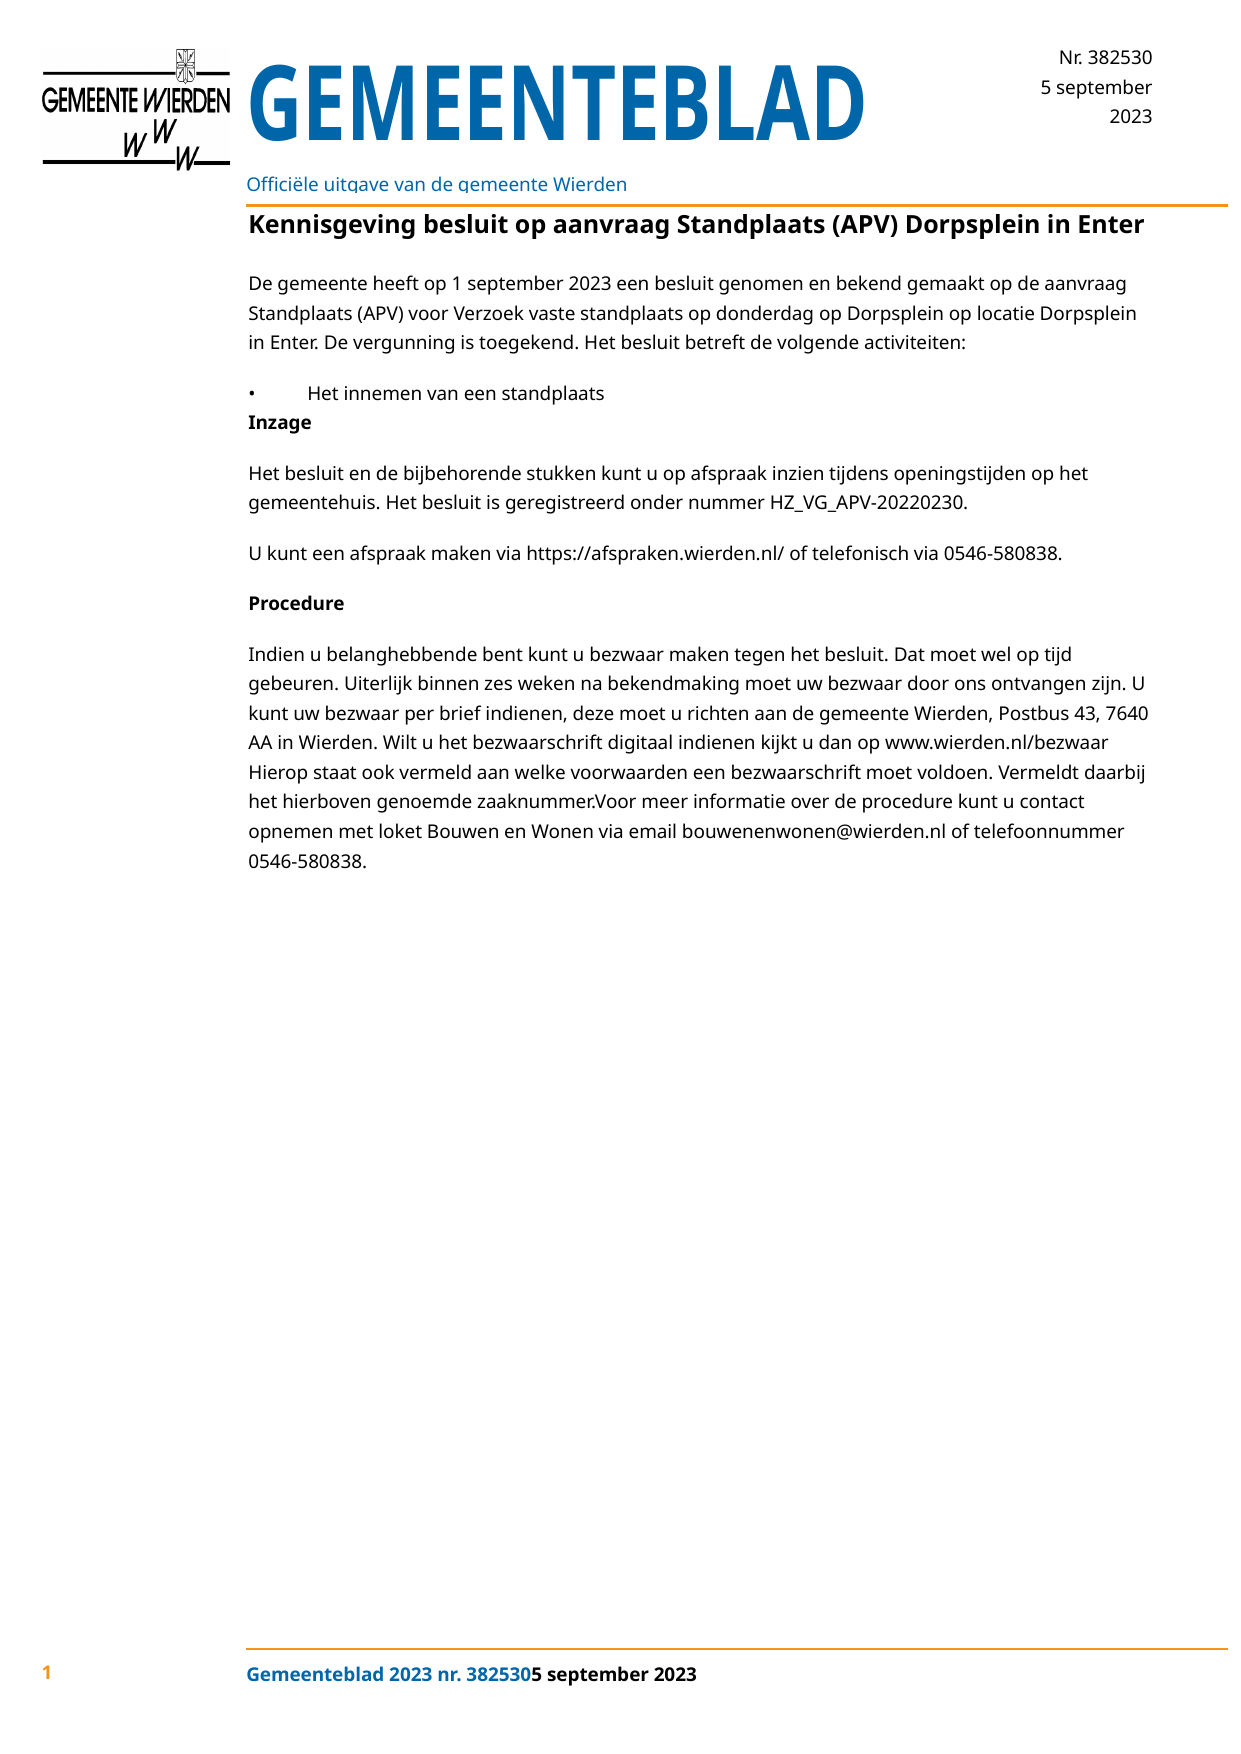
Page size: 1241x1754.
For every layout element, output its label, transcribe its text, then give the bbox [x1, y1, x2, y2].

text Indien u belanghebbende bent kunt u bezwaar maken tegen het besluit. Dat moet wel op tijd gebeuren. Uiterlijk binnen zes weken na bekendmaking moet uw bezwaar door ons ontvangen zijn. U kunt uw bezwaar per brief indienen, deze moet u richten aan de gemeente Wierden, Postbus 43, 7640 AA in Wierden. Wilt u het bezwaarschrift digitaal indienen kijkt u dan op www.wierden.nl/bezwaar Hierop staat ook vermeld aan welke voorwaarden een bezwaarschrift moet voldoen. Vermeldt daarbij het hierboven genoemde zaaknummer.Voor meer informatie over de procedure kunt u contact opnemen met loket Bouwen en Wonen via email bouwenenwonen@wierden.nl of telefoonnummer 0546-580838. [248, 641, 1152, 873]
text Kennisgeving besluit op aanvraag Standplaats (APV) Dorpsplein in Enter [248, 207, 1152, 241]
text U kunt een afspraak maken via https://afspraken.wierden.nl/ of telefonisch via 0546-580838. [248, 540, 1152, 566]
text Inzage [248, 409, 1152, 435]
text Procedure [248, 590, 1152, 616]
text Het besluit en de bijbehorende stukken kunt u op afspraak inzien tijdens openingstijden op het gemeentehuis. Het besluit is geregistreerd onder nummer HZ_VG_APV-20220230. [248, 460, 1152, 515]
list Het innemen van een standplaats [248, 380, 1152, 406]
text De gemeente heeft op 1 september 2023 een besluit genomen en bekend gemaakt op de aanvraag Standplaats (APV) voor Verzoek vaste standplaats op donderdag op Dorpsplein op locatie Dorpsplein in Enter. De vergunning is toegekend. Het besluit betreft de volgende activiteiten: [248, 270, 1152, 355]
picture [41, 47, 231, 172]
